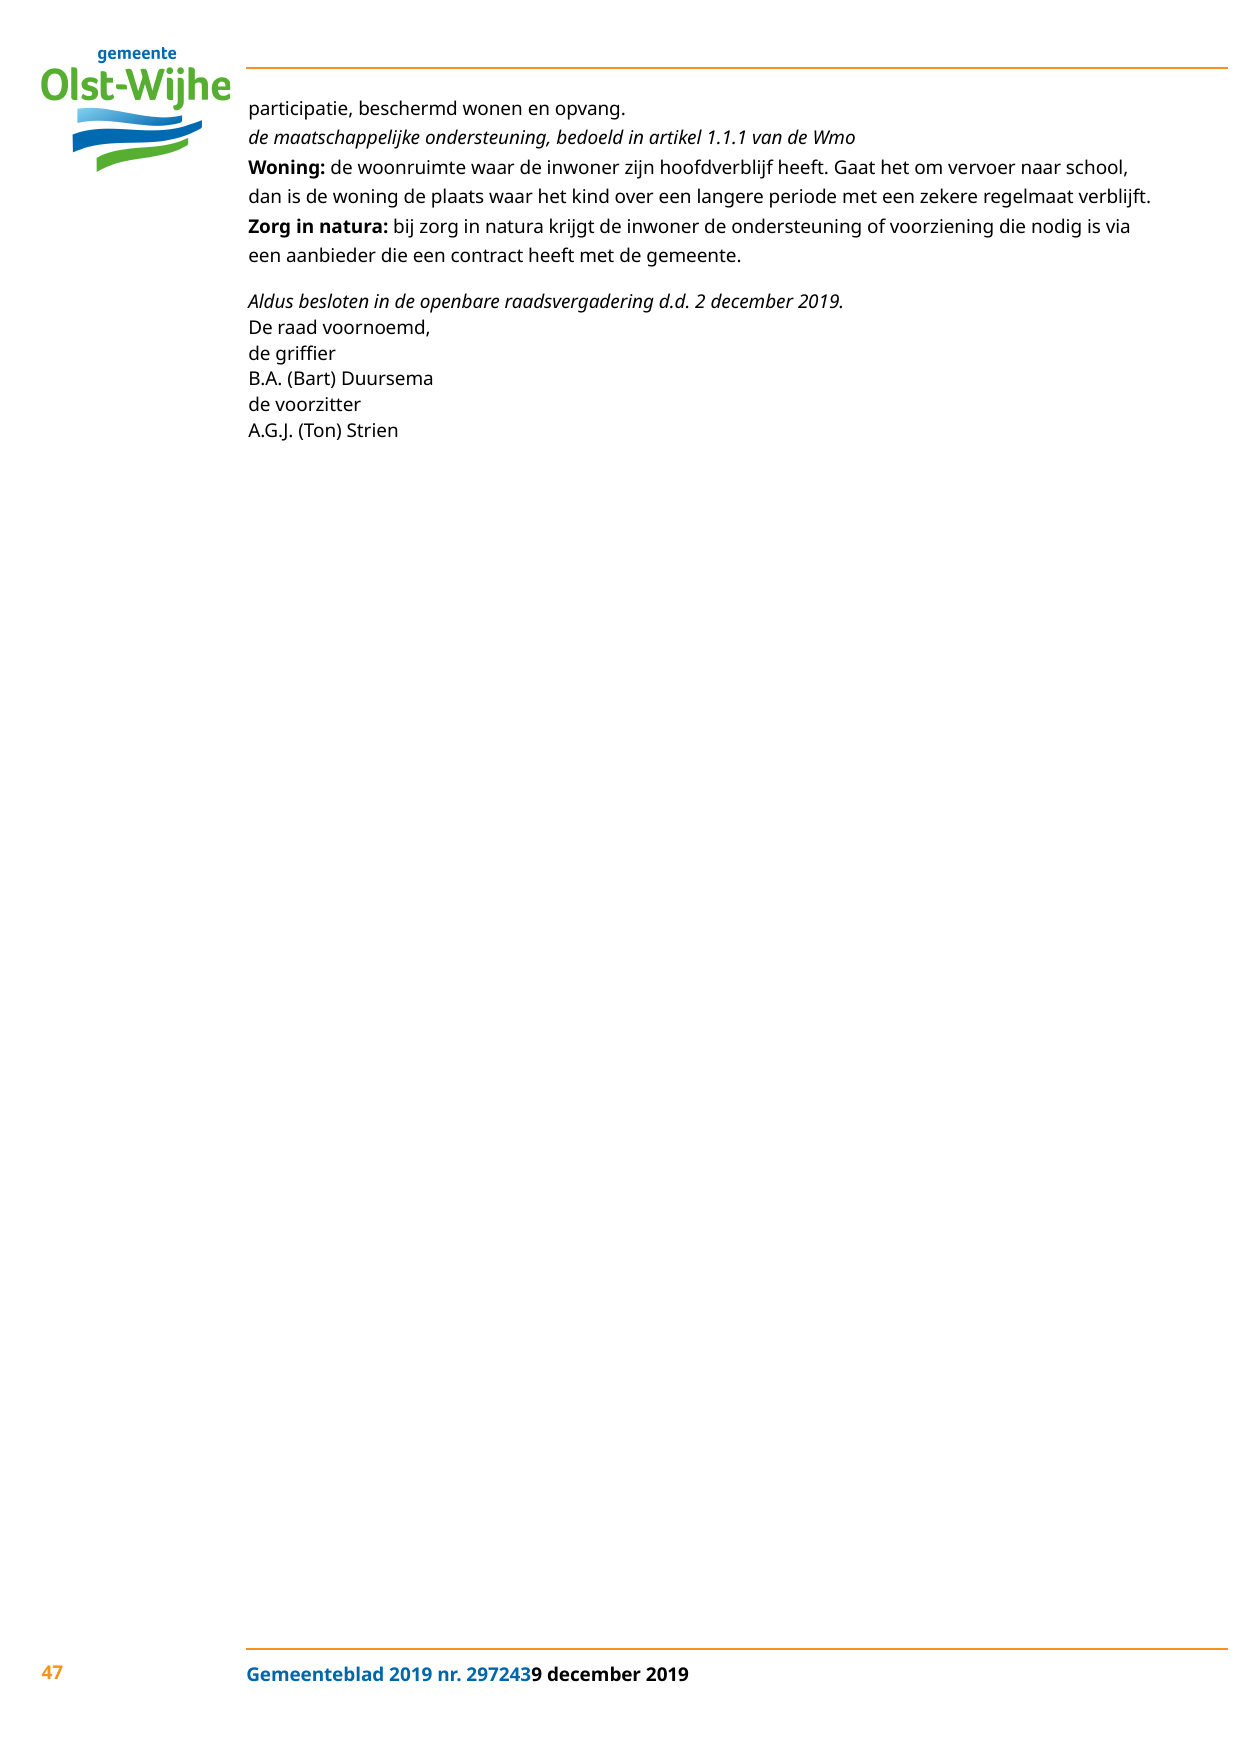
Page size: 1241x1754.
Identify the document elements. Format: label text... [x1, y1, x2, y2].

text participatie, beschermd wonen en opvang. [248, 95, 1152, 121]
text De raad voornoemd, [248, 314, 1152, 340]
text Woning: de woonruimte waar de inwoner zijn hoofdverblijf heeft. Gaat het om vervoer naar school, dan is de woning de plaats waar het kind over een langere periode met een zekere regelmaat verblijft. [248, 154, 1152, 209]
text Zorg in natura: bij zorg in natura krijgt de inwoner de ondersteuning of voorziening die nodig is via een aanbieder die een contract heeft met de gemeente. [248, 213, 1152, 268]
text de maatschappelijke ondersteuning, bedoeld in artikel 1.1.1 van de Wmo [248, 124, 1152, 150]
text Aldus besloten in de openbare raadsvergadering d.d. 2 december 2019. [248, 288, 1152, 314]
text de griffier [248, 340, 1152, 366]
text A.G.J. (Ton) Strien [248, 417, 1152, 443]
picture [41, 47, 231, 172]
text B.A. (Bart) Duursema [248, 366, 1152, 391]
text de voorzitter [248, 391, 1152, 417]
